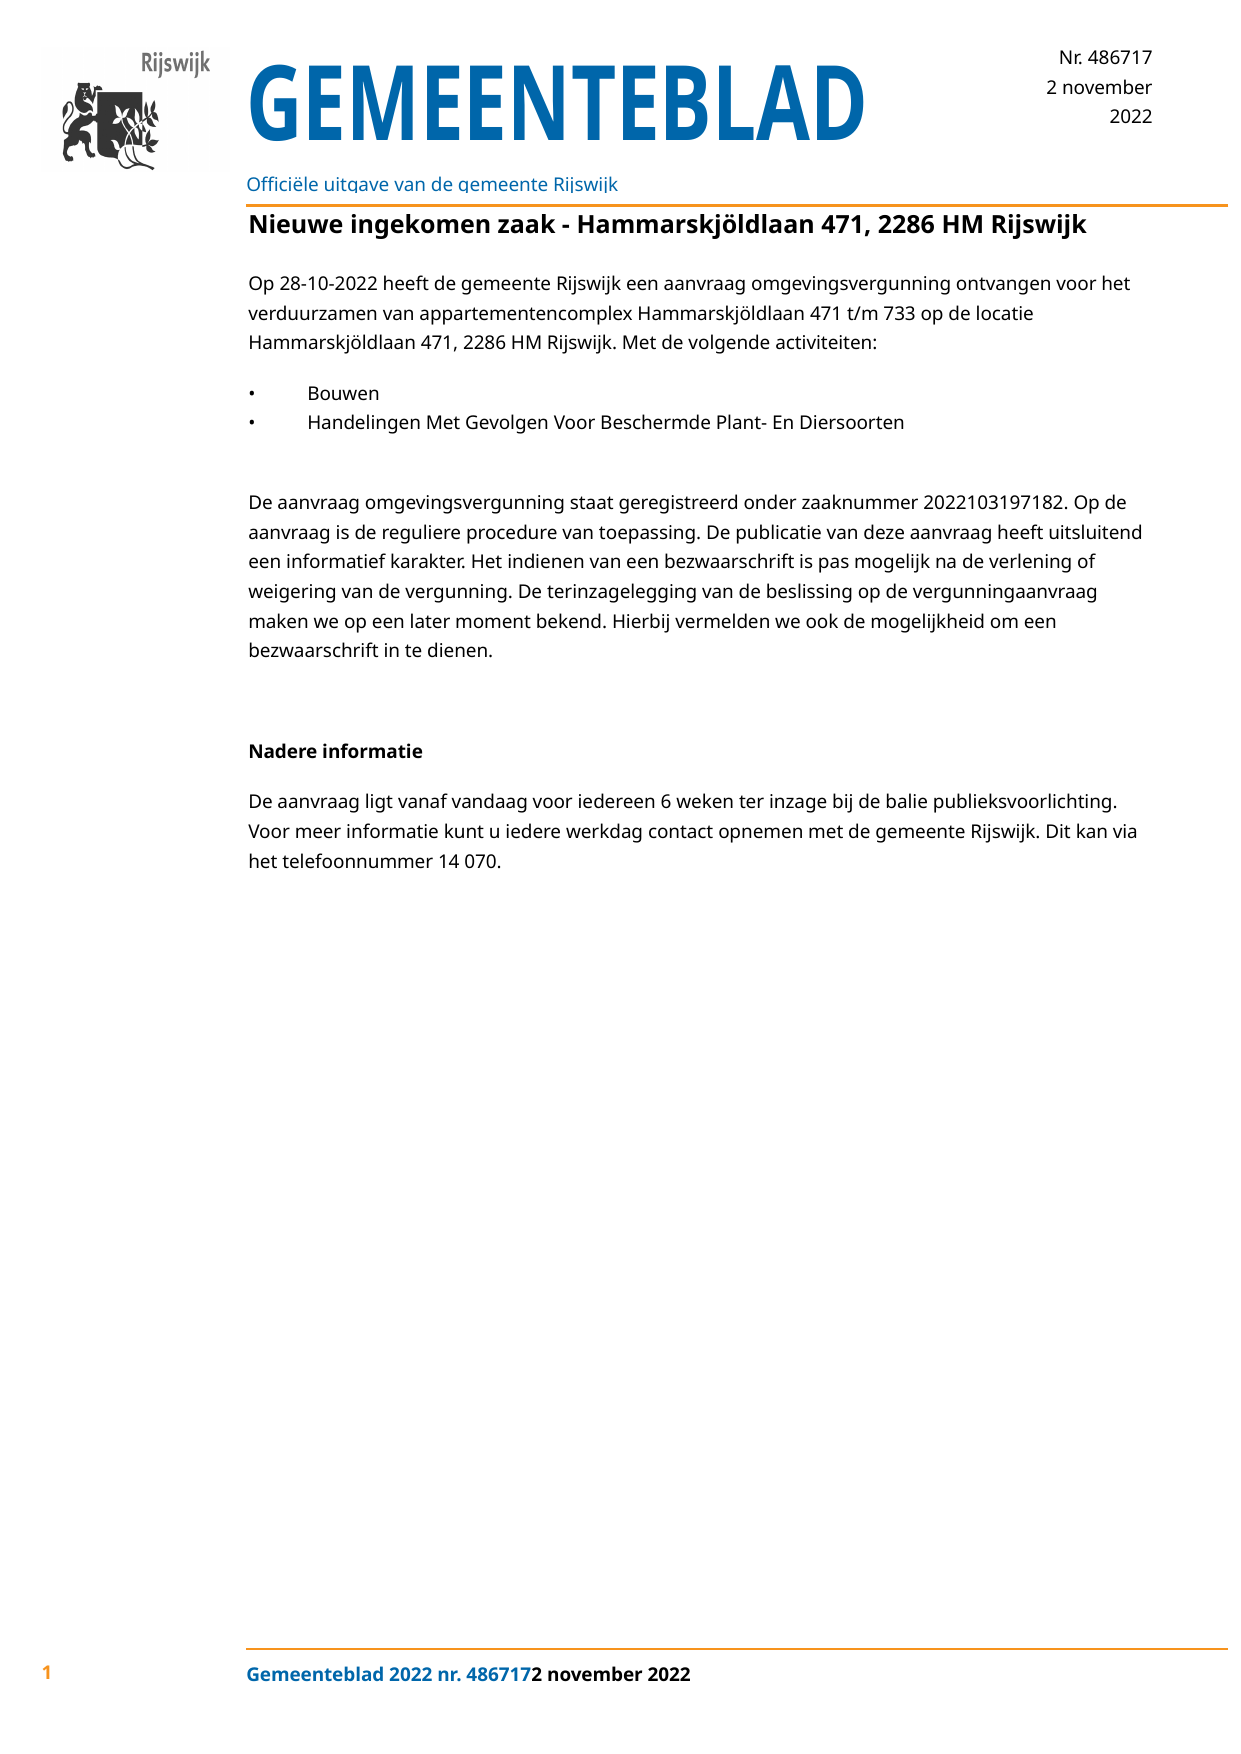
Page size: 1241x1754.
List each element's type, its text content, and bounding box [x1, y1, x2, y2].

text De aanvraag omgevingsvergunning staat geregistreerd onder zaaknummer 2022103197182. Op de aanvraag is de reguliere procedure van toepassing. De publicatie van deze aanvraag heeft uitsluitend een informatief karakter. Het indienen van een bezwaarschrift is pas mogelijk na de verlening of weigering van de vergunning. De terinzagelegging van de beslissing op de vergunningaanvraag maken we op een later moment bekend. Hierbij vermelden we ook de mogelijkheid om een bezwaarschrift in te dienen. [248, 489, 1152, 663]
list Handelingen Met Gevolgen Voor Beschermde Plant- En Diersoorten [248, 409, 1152, 435]
text De aanvraag ligt vanaf vandaag voor iedereen 6 weken ter inzage bij de balie publieksvoorlichting. Voor meer informatie kunt u iedere werkdag contact opnemen met de gemeente Rijswijk. Dit kan via het telefoonnummer 14 070. [248, 789, 1152, 873]
picture [41, 47, 231, 172]
text Op 28-10-2022 heeft de gemeente Rijswijk een aanvraag omgevingsvergunning ontvangen voor het verduurzamen van appartementencomplex Hammarskjöldlaan 471 t/m 733 op de locatie Hammarskjöldlaan 471, 2286 HM Rijswijk. Met de volgende activiteiten: [248, 270, 1152, 355]
text Nadere informatie [248, 738, 1152, 764]
text Nieuwe ingekomen zaak - Hammarskjöldlaan 471, 2286 HM Rijswijk [248, 207, 1152, 241]
list Bouwen [248, 380, 1152, 406]
